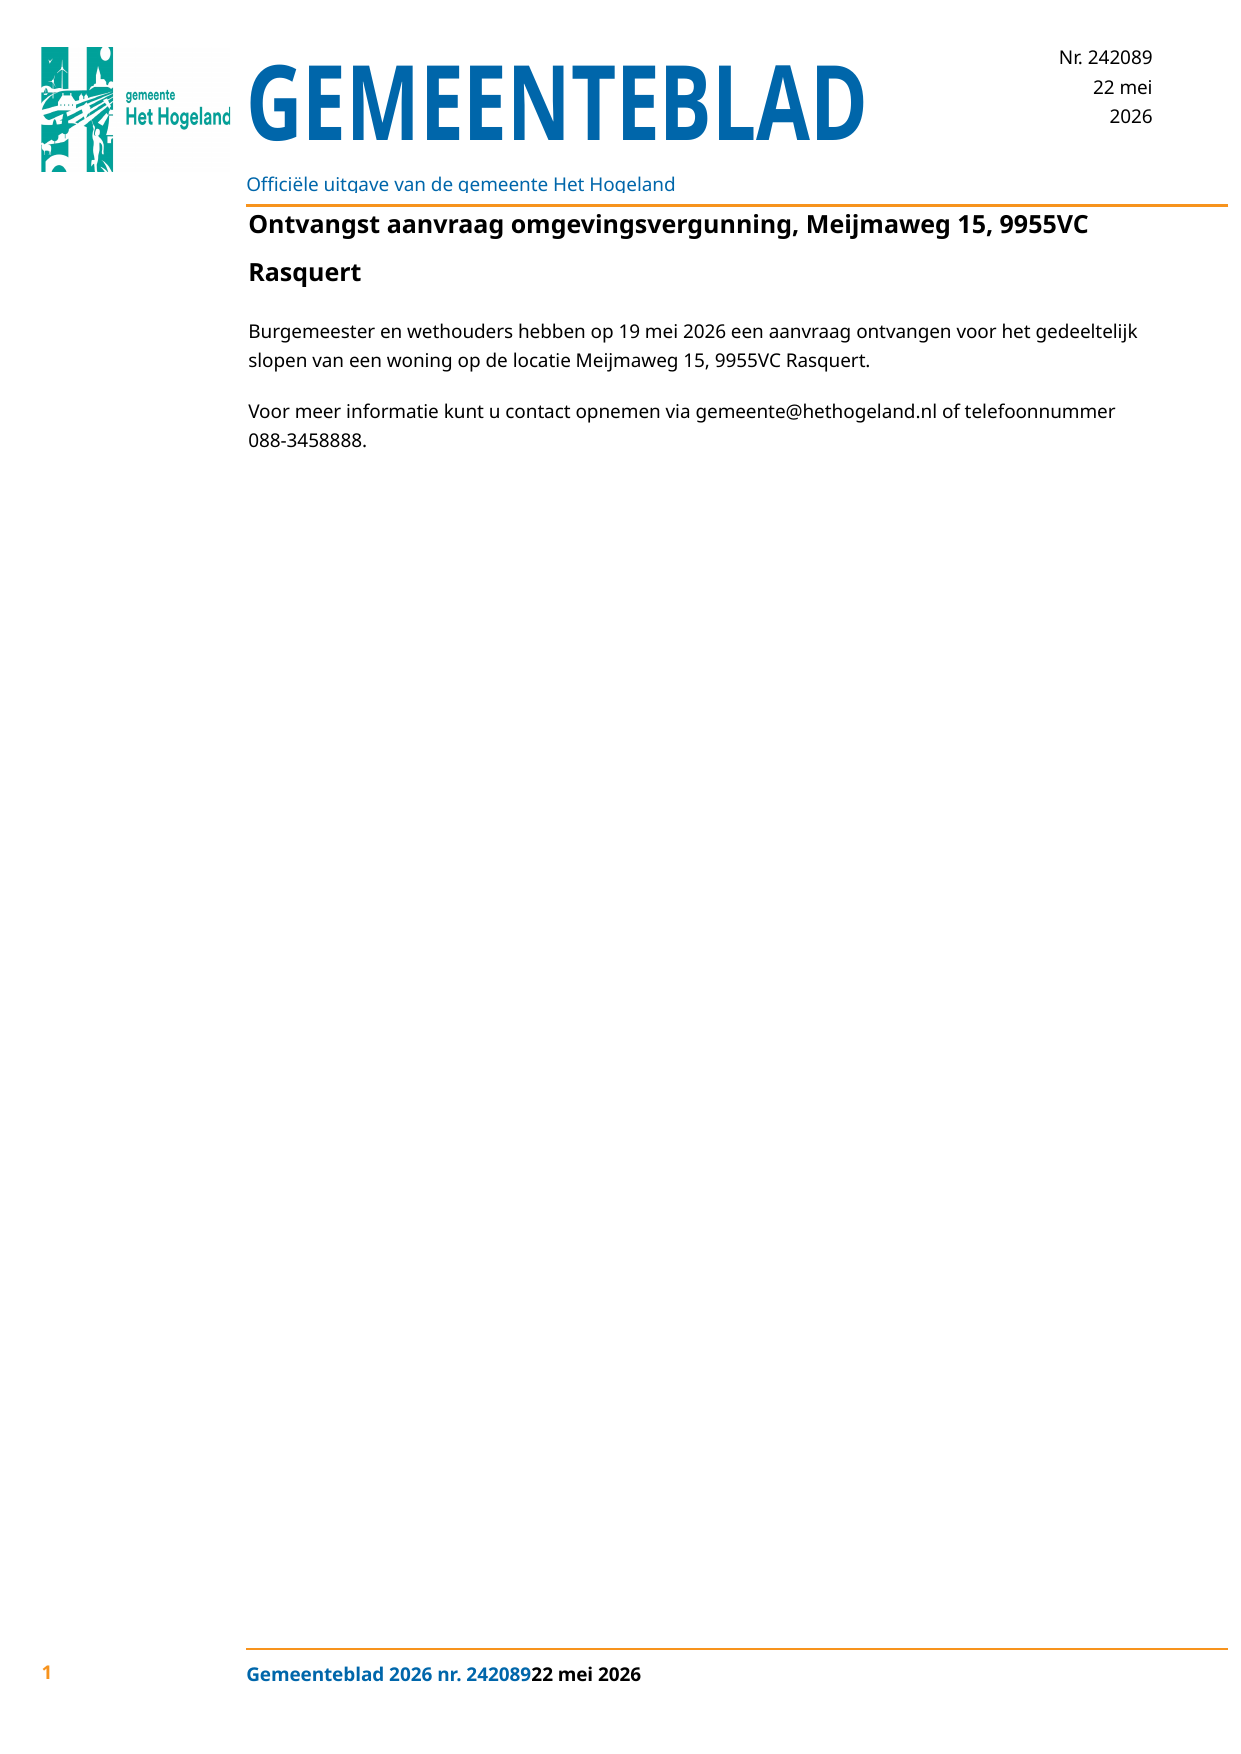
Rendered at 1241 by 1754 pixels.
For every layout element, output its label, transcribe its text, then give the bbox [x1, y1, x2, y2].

text Voor meer informatie kunt u contact opnemen via gemeente@hethogeland.nl of telefoonnummer 088-3458888. [248, 398, 1152, 453]
text Burgemeester en wethouders hebben op 19 mei 2026 een aanvraag ontvangen voor het gedeeltelijk slopen van een woning op de locatie Meijmaweg 15, 9955VC Rasquert. [248, 318, 1152, 373]
text Ontvangst aanvraag omgevingsvergunning, Meijmaweg 15, 9955VC Rasquert [248, 207, 1152, 288]
picture [41, 47, 231, 172]
